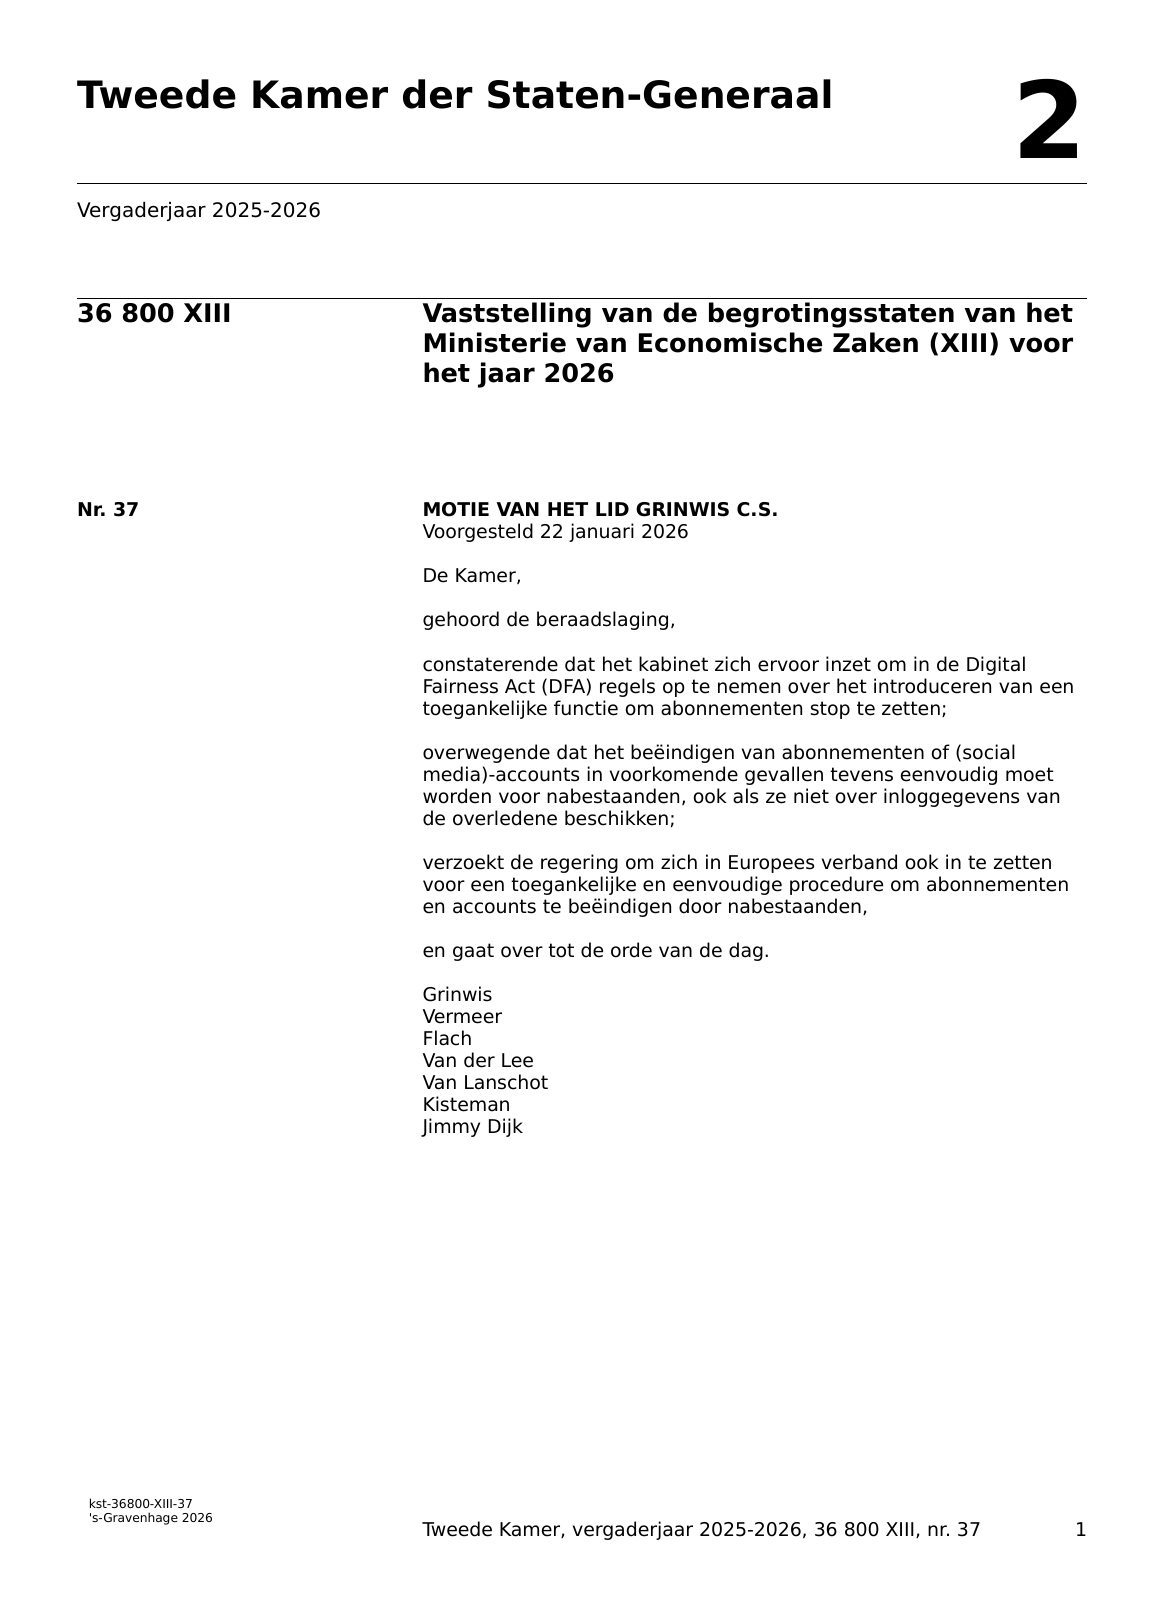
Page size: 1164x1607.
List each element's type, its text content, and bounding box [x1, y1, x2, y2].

text en gaat over tot de orde van de dag. [422, 940, 1087, 962]
text overwegende dat het beëindigen van abonnementen of (social media)-accounts in voorkomende gevallen tevens eenvoudig moet worden voor nabestaanden, ook als ze niet over inloggegevens van de overledene beschikken; [422, 742, 1087, 829]
subtitle Nr. 37 MOTIE VAN HET LID GRINWIS C.S. [77, 499, 1087, 521]
text Van Lanschot [422, 1072, 1087, 1094]
table_header Tweede Kamer der Staten-Generaal [77, 59, 886, 183]
text De Kamer, [422, 565, 1087, 587]
subtitle 36 800 XIII Vaststelling van de begrotingsstaten van het Ministerie van Economische Zaken (XIII) voor het jaar 2026 [77, 299, 1087, 388]
text Grinwis [422, 984, 1087, 1006]
text Voorgesteld 22 januari 2026 [422, 521, 1087, 543]
text Flach [422, 1028, 1087, 1050]
text constaterende dat het kabinet zich ervoor inzet om in de Digital Fairness Act (DFA) regels op te nemen over het introduceren van een toegankelijke functie om abonnementen stop te zetten; [422, 653, 1087, 719]
text Van der Lee [422, 1050, 1087, 1072]
text Kisteman [422, 1094, 1087, 1116]
text 's-Gravenhage 2026 [88, 1511, 323, 1525]
text verzoekt de regering om zich in Europees verband ook in te zetten voor een toegankelijke en eenvoudige procedure om abonnementen en accounts te beëindigen door nabestaanden, [422, 852, 1087, 918]
text kst-36800-XIII-37 [88, 1497, 323, 1511]
text Vermeer [422, 1006, 1087, 1028]
text Jimmy Dijk [422, 1116, 1087, 1138]
table_header 2 [886, 59, 1087, 183]
table_cell Vergaderjaar 2025-2026 [77, 184, 1087, 298]
text gehoord de beraadslaging, [422, 609, 1087, 631]
